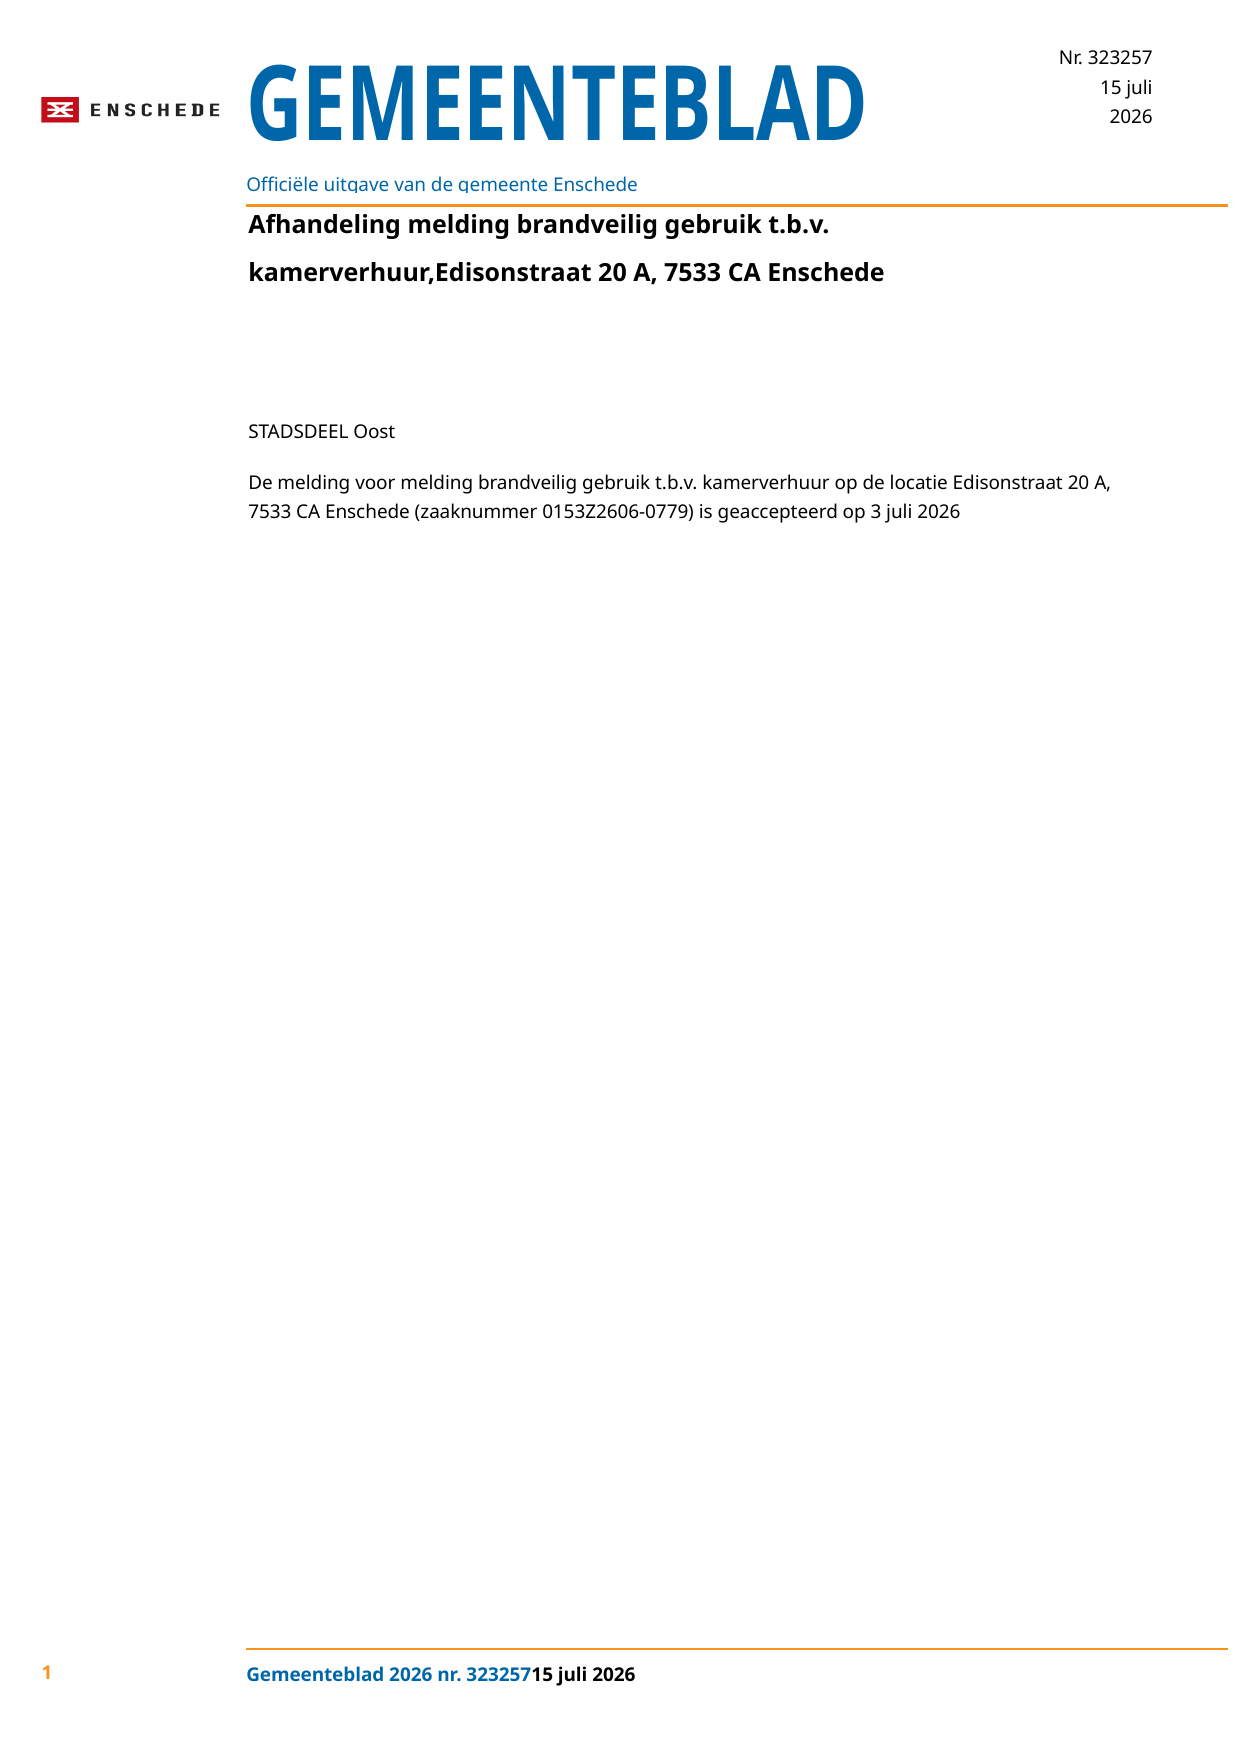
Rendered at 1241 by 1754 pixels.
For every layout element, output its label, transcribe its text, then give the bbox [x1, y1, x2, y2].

text STADSDEEL Oost [248, 419, 1152, 444]
text Afhandeling melding brandveilig gebruik t.b.v. kamerverhuur,Edisonstraat 20 A, 7533 CA Enschede [248, 207, 1152, 288]
text De melding voor melding brandveilig gebruik t.b.v. kamerverhuur op de locatie Edisonstraat 20 A, 7533 CA Enschede (zaaknummer 0153Z2606-0779) is geaccepteerd op 3 juli 2026 [248, 469, 1152, 524]
picture [41, 47, 231, 172]
